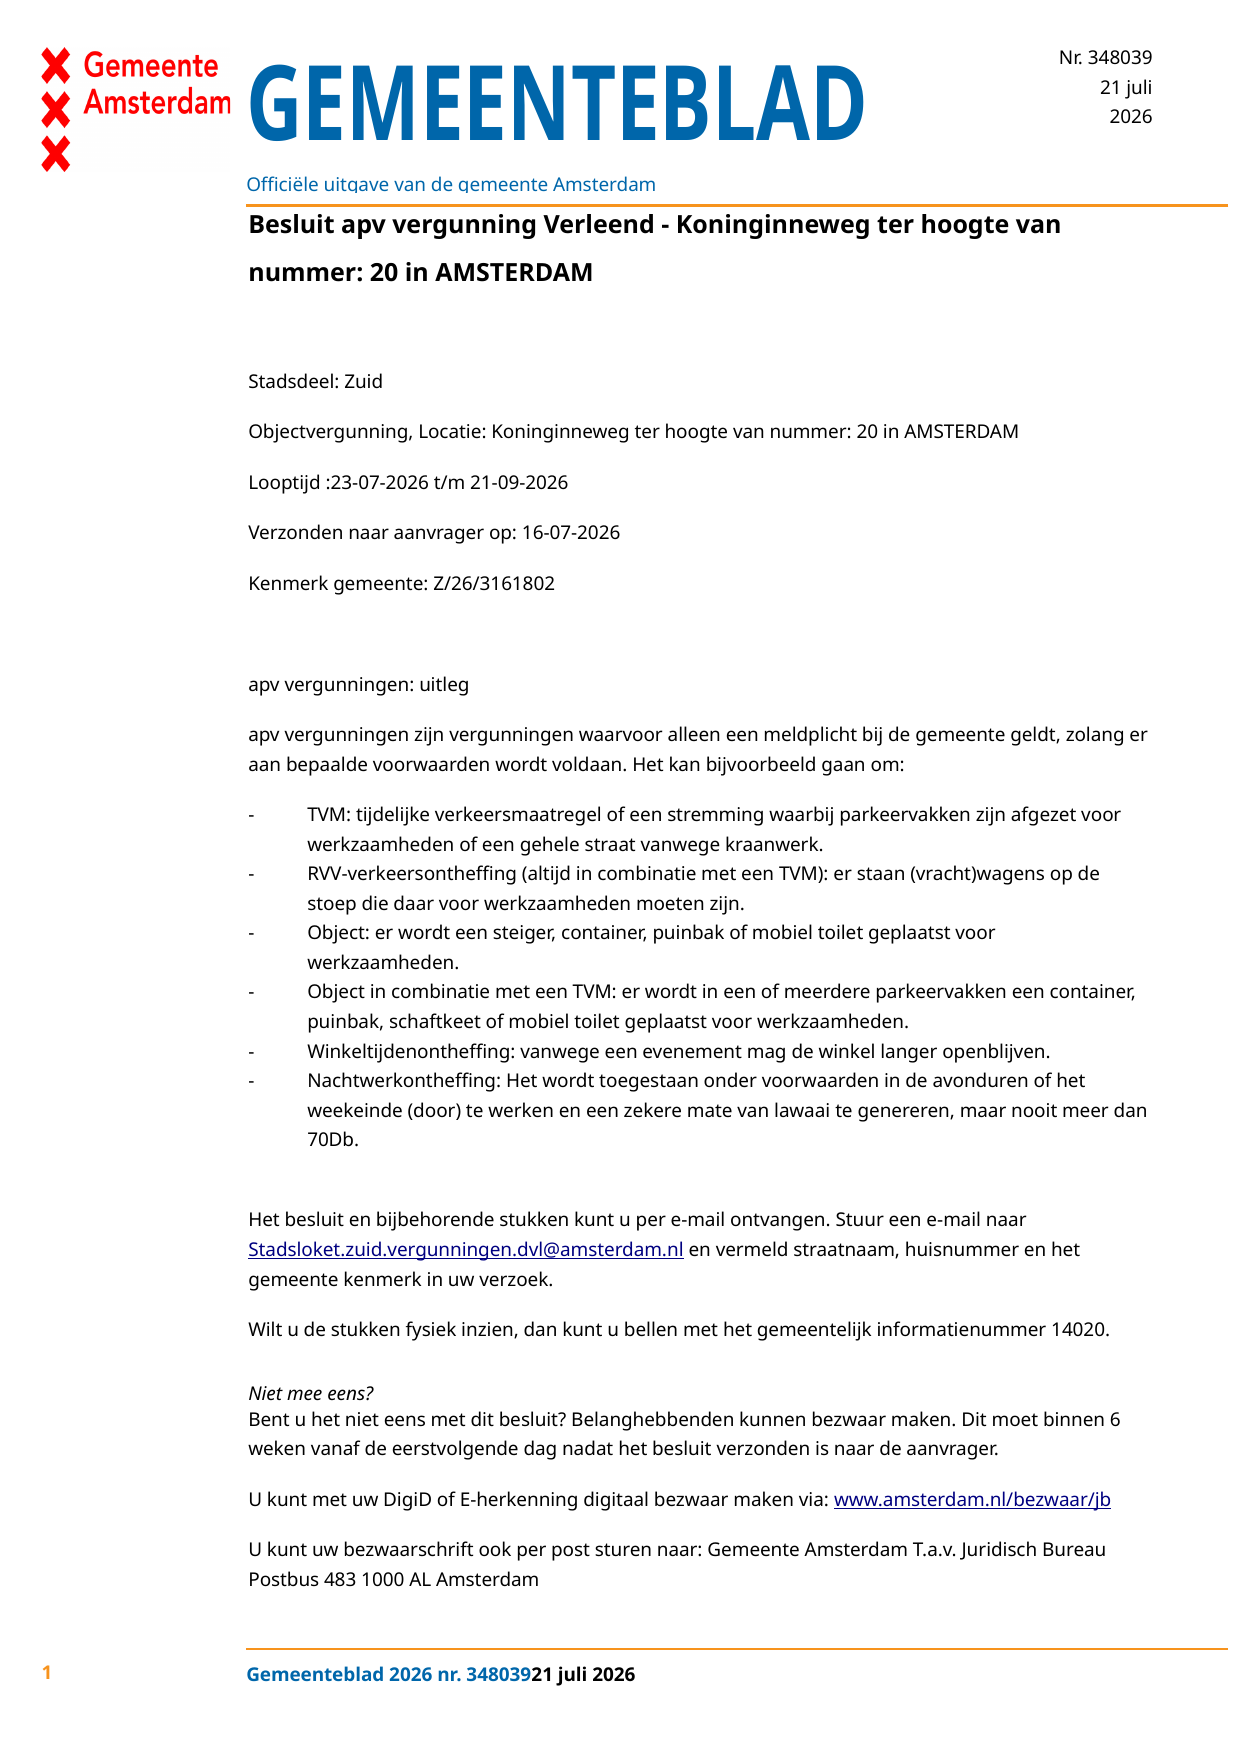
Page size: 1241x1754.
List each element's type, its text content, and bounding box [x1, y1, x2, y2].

text Het besluit en bijbehorende stukken kunt u per e-mail ontvangen. Stuur een e-mail naar Stadsloket.zuid.vergunningen.dvl@amsterdam.nl en vermeld straatnaam, huisnummer en het gemeente kenmerk in uw verzoek. [248, 1207, 1152, 1292]
text U kunt met uw DigiD of E-herkenning digitaal bezwaar maken via: www.amsterdam.nl/bezwaar/jb [248, 1486, 1152, 1512]
picture [41, 47, 231, 172]
list TVM: tijdelijke verkeersmaatregel of een stremming waarbij parkeervakken zijn afgezet voor werkzaamheden of een gehele straat vanwege kraanwerk. [248, 801, 1152, 857]
text Bent u het niet eens met dit besluit? Belanghebbenden kunnen bezwaar maken. Dit moet binnen 6 weken vanaf de eerstvolgende dag nadat het besluit verzonden is naar de aanvrager. [248, 1406, 1152, 1461]
text Kenmerk gemeente: Z/26/3161802 [248, 570, 1152, 596]
text Wilt u de stukken fysiek inzien, dan kunt u bellen met het gemeentelijk informatienummer 14020. [248, 1316, 1152, 1342]
text apv vergunningen zijn vergunningen waarvoor alleen een meldplicht bij de gemeente geldt, zolang er aan bepaalde voorwaarden wordt voldaan. Het kan bijvoorbeeld gaan om: [248, 721, 1152, 777]
text U kunt uw bezwaarschrift ook per post sturen naar: Gemeente Amsterdam T.a.v. Juridisch Bureau Postbus 483 1000 AL Amsterdam [248, 1536, 1152, 1592]
list Object: er wordt een steiger, container, puinbak of mobiel toilet geplaatst voor werkzaamheden. [248, 919, 1152, 975]
text Objectvergunning, Locatie: Koninginneweg ter hoogte van nummer: 20 in AMSTERDAM [248, 419, 1152, 444]
text Stadsdeel: Zuid [248, 368, 1152, 394]
text apv vergunningen: uitleg [248, 671, 1152, 697]
text Niet mee eens? [248, 1380, 1152, 1406]
list RVV-verkeersontheffing (altijd in combinatie met een TVM): er staan (vracht)wagens op de stoep die daar voor werkzaamheden moeten zijn. [248, 860, 1152, 916]
text Verzonden naar aanvrager op: 16-07-2026 [248, 519, 1152, 545]
text Looptijd :23-07-2026 t/m 21-09-2026 [248, 469, 1152, 495]
list Winkeltijdenontheffing: vanwege een evenement mag de winkel langer openblijven. [248, 1038, 1152, 1064]
list Object in combinatie met een TVM: er wordt in een of meerdere parkeervakken een container, puinbak, schaftkeet of mobiel toilet geplaatst voor werkzaamheden. [248, 979, 1152, 1034]
text Besluit apv vergunning Verleend - Koninginneweg ter hoogte van nummer: 20 in AMSTERDAM [248, 207, 1152, 288]
list Nachtwerkontheffing: Het wordt toegestaan onder voorwaarden in de avonduren of het weekeinde (door) te werken en een zekere mate van lawaai te genereren, maar nooit meer dan 70Db. [248, 1067, 1152, 1152]
